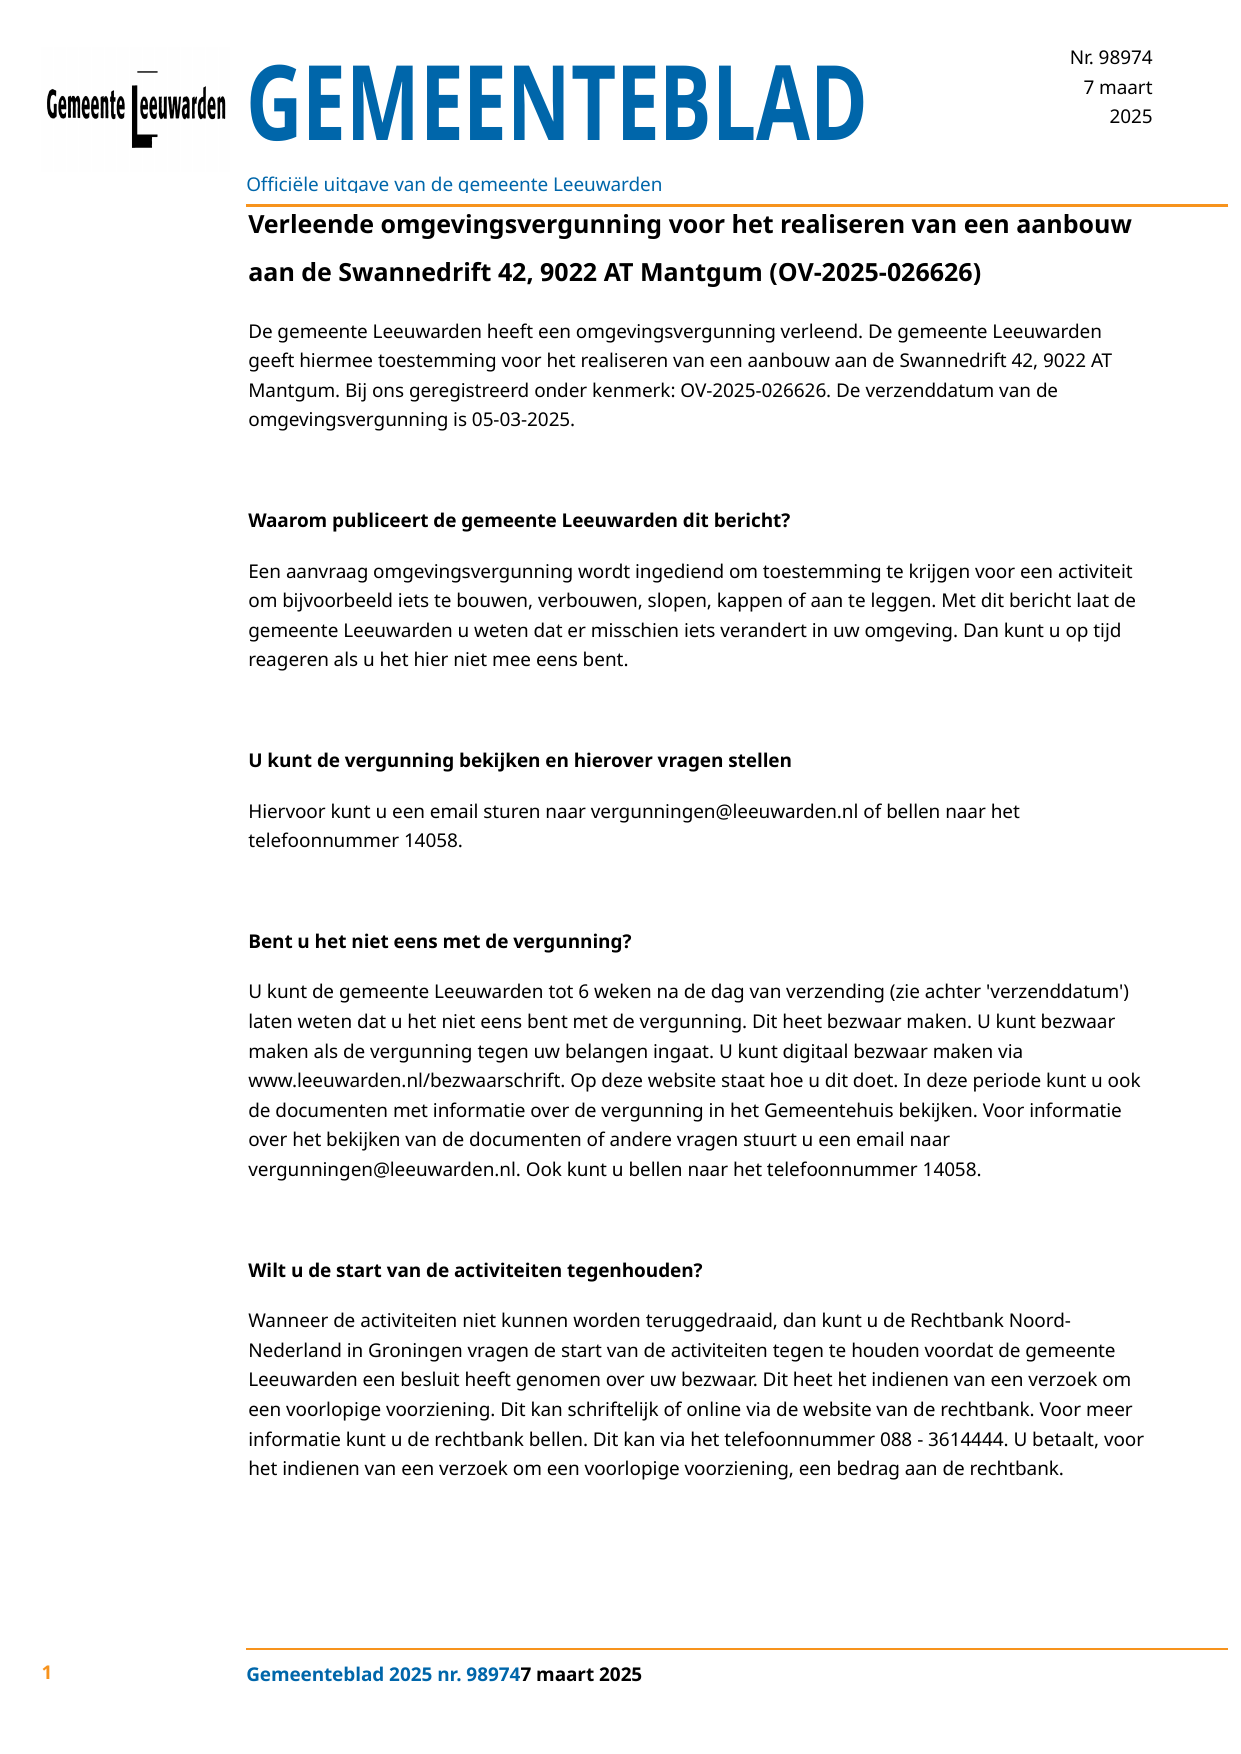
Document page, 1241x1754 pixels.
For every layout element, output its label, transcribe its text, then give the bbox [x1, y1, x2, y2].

text Hiervoor kunt u een email sturen naar vergunningen@leeuwarden.nl of bellen naar het telefoonnummer 14058. [248, 798, 1152, 853]
text De gemeente Leeuwarden heeft een omgevingsvergunning verleend. De gemeente Leeuwarden geeft hiermee toestemming voor het realiseren van een aanbouw aan de Swannedrift 42, 9022 AT Mantgum. Bij ons geregistreerd onder kenmerk: OV-2025-026626. De verzenddatum van de omgevingsvergunning is 05-03-2025. [248, 318, 1152, 432]
text Verleende omgevingsvergunning voor het realiseren van een aanbouw aan de Swannedrift 42, 9022 AT Mantgum (OV-2025-026626) [248, 207, 1152, 288]
text Waarom publiceert de gemeente Leeuwarden dit bericht? [248, 507, 1152, 533]
text U kunt de gemeente Leeuwarden tot 6 weken na de dag van verzending (zie achter 'verzenddatum') laten weten dat u het niet eens bent met de vergunning. Dit heet bezwaar maken. U kunt bezwaar maken als de vergunning tegen uw belangen ingaat. U kunt digitaal bezwaar maken via www.leeuwarden.nl/bezwaarschrift. Op deze website staat hoe u dit doet. In deze periode kunt u ook de documenten met informatie over de vergunning in het Gemeentehuis bekijken. Voor informatie over het bekijken van de documenten of andere vragen stuurt u een email naar vergunningen@leeuwarden.nl. Ook kunt u bellen naar het telefoonnummer 14058. [248, 979, 1152, 1182]
text Wilt u de start van de activiteiten tegenhouden? [248, 1257, 1152, 1283]
text Een aanvraag omgevingsvergunning wordt ingediend om toestemming te krijgen voor een activiteit om bijvoorbeeld iets te bouwen, verbouwen, slopen, kappen of aan te leggen. Met dit bericht laat de gemeente Leeuwarden u weten dat er misschien iets verandert in uw omgeving. Dan kunt u op tijd reageren als u het hier niet mee eens bent. [248, 558, 1152, 672]
text Bent u het niet eens met de vergunning? [248, 928, 1152, 954]
picture [41, 47, 231, 172]
text U kunt de vergunning bekijken en hierover vragen stellen [248, 747, 1152, 773]
text Wanneer de activiteiten niet kunnen worden teruggedraaid, dan kunt u de Rechtbank Noord-Nederland in Groningen vragen de start van de activiteiten tegen te houden voordat de gemeente Leeuwarden een besluit heeft genomen over uw bezwaar. Dit heet het indienen van een verzoek om een voorlopige voorziening. Dit kan schriftelijk of online via de website van de rechtbank. Voor meer informatie kunt u de rechtbank bellen. Dit kan via het telefoonnummer 088 - 3614444. U betaalt, voor het indienen van een verzoek om een voorlopige voorziening, een bedrag aan de rechtbank. [248, 1307, 1152, 1481]
